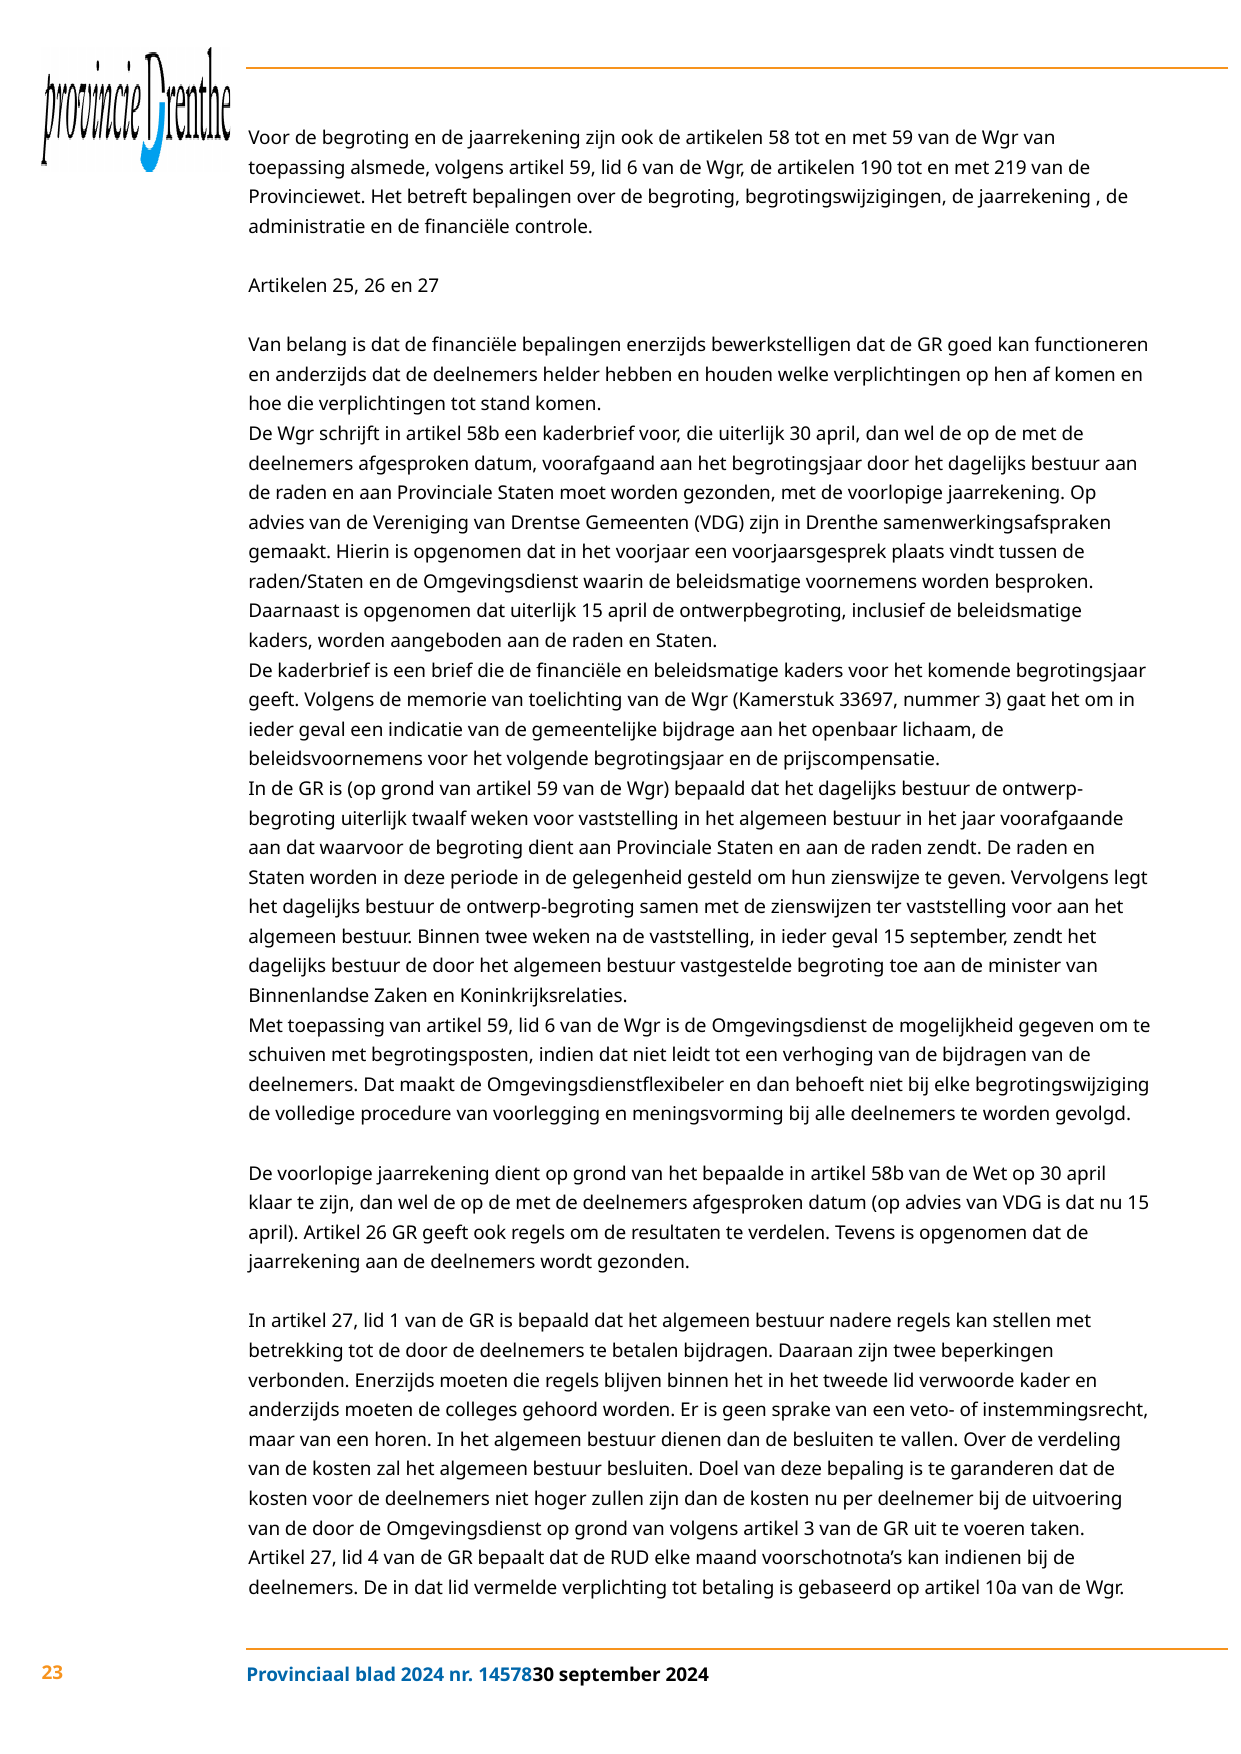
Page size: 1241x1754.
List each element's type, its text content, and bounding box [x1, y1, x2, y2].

text Artikel 27, lid 4 van de GR bepaalt dat de RUD elke maand voorschotnota’s kan indienen bij de deelnemers. De in dat lid vermelde verplichting tot betaling is gebaseerd op artikel 10a van de Wgr. [248, 1544, 1152, 1600]
text De voorlopige jaarrekening dient op grond van het bepaalde in artikel 58b van de Wet op 30 april klaar te zijn, dan wel de op de met de deelnemers afgesproken datum (op advies van VDG is dat nu 15 april). Artikel 26 GR geeft ook regels om de resultaten te verdelen. Tevens is opgenomen dat de jaarrekening aan de deelnemers wordt gezonden. [248, 1160, 1152, 1274]
text In artikel 27, lid 1 van de GR is bepaald dat het algemeen bestuur nadere regels kan stellen met betrekking tot de door de deelnemers te betalen bijdragen. Daaraan zijn twee beperkingen verbonden. Enerzijds moeten die regels blijven binnen het in het tweede lid verwoorde kader en anderzijds moeten de colleges gehoord worden. Er is geen sprake van een veto- of instemmingsrecht, maar van een horen. In het algemeen bestuur dienen dan de besluiten te vallen. Over de verdeling van de kosten zal het algemeen bestuur besluiten. Doel van deze bepaling is te garanderen dat de kosten voor de deelnemers niet hoger zullen zijn dan de kosten nu per deelnemer bij de uitvoering van de door de Omgevingsdienst op grond van volgens artikel 3 van de GR uit te voeren taken. [248, 1308, 1152, 1541]
text Van belang is dat de financiële bepalingen enerzijds bewerkstelligen dat de GR goed kan functioneren en anderzijds dat de deelnemers helder hebben en houden welke verplichtingen op hen af komen en hoe die verplichtingen tot stand komen. [248, 331, 1152, 416]
text De Wgr schrijft in artikel 58b een kaderbrief voor, die uiterlijk 30 april, dan wel de op de met de deelnemers afgesproken datum, voorafgaand aan het begrotingsjaar door het dagelijks bestuur aan de raden en aan Provinciale Staten moet worden gezonden, met de voorlopige jaarrekening. Op advies van de Vereniging van Drentse Gemeenten (VDG) zijn in Drenthe samenwerkingsafspraken gemaakt. Hierin is opgenomen dat in het voorjaar een voorjaarsgesprek plaats vindt tussen de raden/Staten en de Omgevingsdienst waarin de beleidsmatige voornemens worden besproken. Daarnaast is opgenomen dat uiterlijk 15 april de ontwerpbegroting, inclusief de beleidsmatige kaders, worden aangeboden aan de raden en Staten. [248, 420, 1152, 653]
text Voor de begroting en de jaarrekening zijn ook de artikelen 58 tot en met 59 van de Wgr van toepassing alsmede, volgens artikel 59, lid 6 van de Wgr, de artikelen 190 tot en met 219 van de Provinciewet. Het betreft bepalingen over de begroting, begrotingswijzigingen, de jaarrekening , de administratie en de financiële controle. [248, 124, 1152, 239]
picture [41, 47, 231, 172]
text De kaderbrief is een brief die de financiële en beleidsmatige kaders voor het komende begrotingsjaar geeft. Volgens de memorie van toelichting van de Wgr (Kamerstuk 33697, nummer 3) gaat het om in ieder geval een indicatie van de gemeentelijke bijdrage aan het openbaar lichaam, de beleidsvoornemens voor het volgende begrotingsjaar en de prijscompensatie. [248, 657, 1152, 771]
text In de GR is (op grond van artikel 59 van de Wgr) bepaald dat het dagelijks bestuur de ontwerp-begroting uiterlijk twaalf weken voor vaststelling in het algemeen bestuur in het jaar voorafgaande aan dat waarvoor de begroting dient aan Provinciale Staten en aan de raden zendt. De raden en Staten worden in deze periode in de gelegenheid gesteld om hun zienswijze te geven. Vervolgens legt het dagelijks bestuur de ontwerp-begroting samen met de zienswijzen ter vaststelling voor aan het algemeen bestuur. Binnen twee weken na de vaststelling, in ieder geval 15 september, zendt het dagelijks bestuur de door het algemeen bestuur vastgestelde begroting toe aan de minister van Binnenlandse Zaken en Koninkrijksrelaties. [248, 775, 1152, 1008]
text Met toepassing van artikel 59, lid 6 van de Wgr is de Omgevingsdienst de mogelijkheid gegeven om te schuiven met begrotingsposten, indien dat niet leidt tot een verhoging van de bijdragen van de deelnemers. Dat maakt de Omgevingsdienstflexibeler en dan behoeft niet bij elke begrotingswijziging de volledige procedure van voorlegging en meningsvorming bij alle deelnemers te worden gevolgd. [248, 1012, 1152, 1126]
text Artikelen 25, 26 en 27 [248, 272, 1152, 298]
